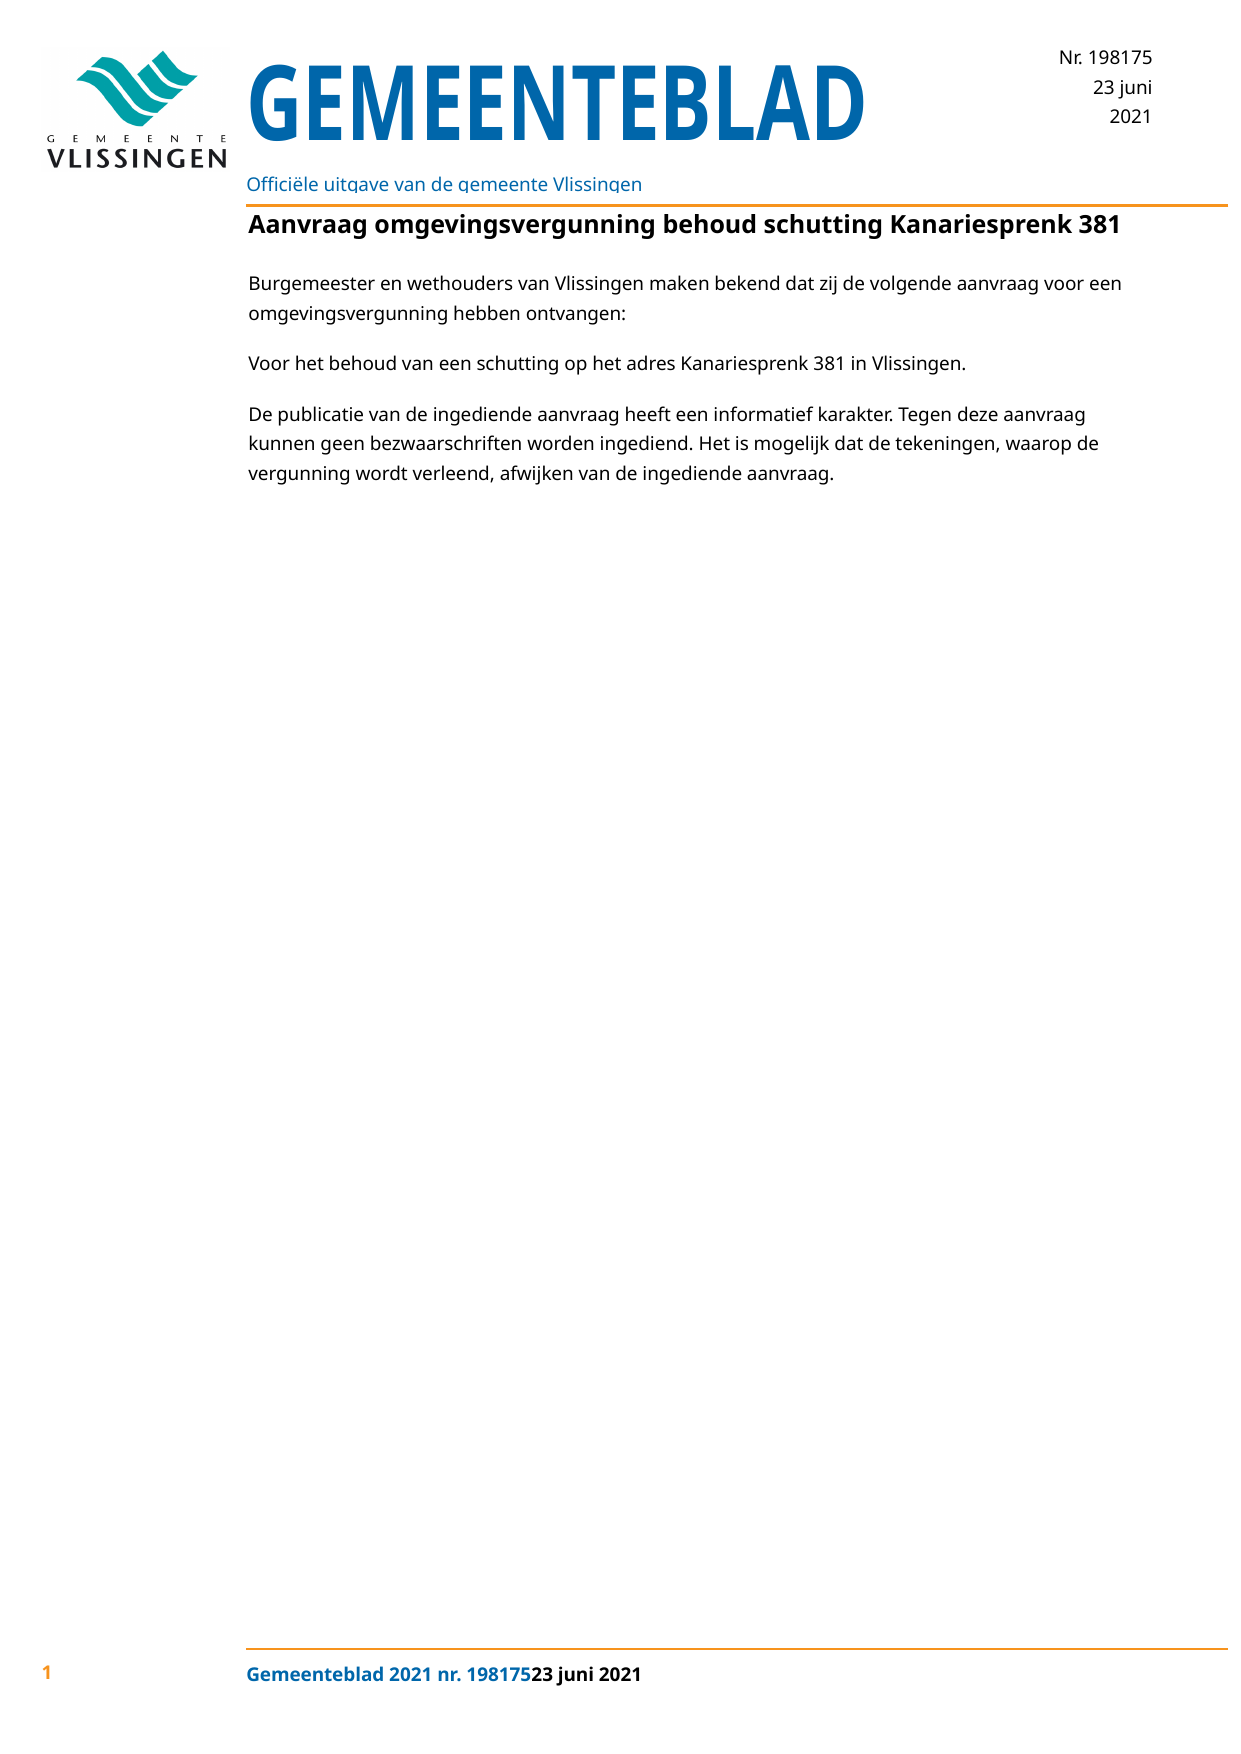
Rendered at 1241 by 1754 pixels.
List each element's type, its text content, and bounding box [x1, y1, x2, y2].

text Aanvraag omgevingsvergunning behoud schutting Kanariesprenk 381 [248, 207, 1152, 241]
text De publicatie van de ingediende aanvraag heeft een informatief karakter. Tegen deze aanvraag kunnen geen bezwaarschriften worden ingediend. Het is mogelijk dat de tekeningen, waarop de vergunning wordt verleend, afwijken van de ingediende aanvraag. [248, 401, 1152, 486]
text Voor het behoud van een schutting op het adres Kanariesprenk 381 in Vlissingen. [248, 350, 1152, 376]
text Burgemeester en wethouders van Vlissingen maken bekend dat zij de volgende aanvraag voor een omgevingsvergunning hebben ontvangen: [248, 270, 1152, 326]
picture [41, 47, 231, 172]
